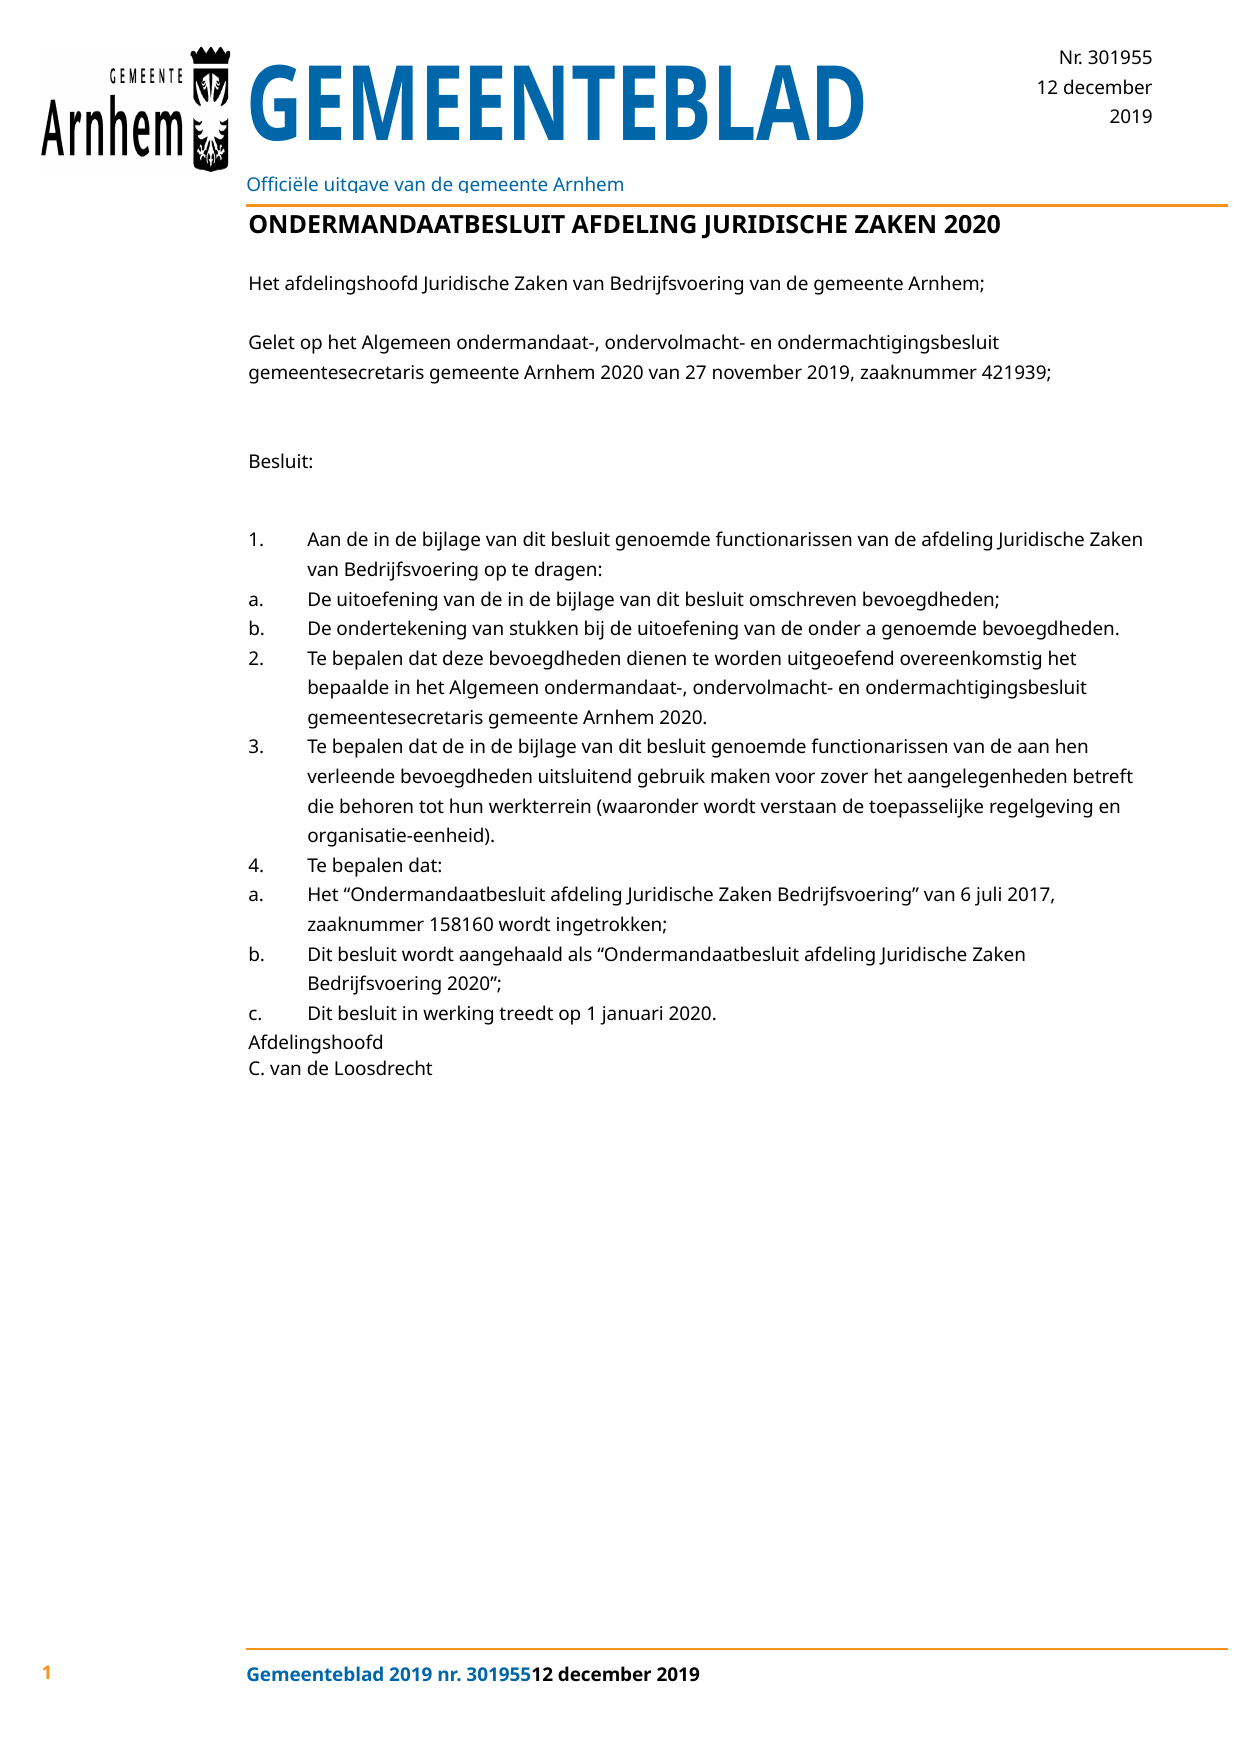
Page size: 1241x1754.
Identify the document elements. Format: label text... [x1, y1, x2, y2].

list De ondertekening van stukken bij de uitoefening van de onder a genoemde bevoegdheden. [248, 615, 1152, 641]
list Te bepalen dat de in de bijlage van dit besluit genoemde functionarissen van de aan hen verleende bevoegdheden uitsluitend gebruik maken voor zover het aangelegenheden betreft die behoren tot hun werkterrein (waaronder wordt verstaan de toepasselijke regelgeving en organisatie-eenheid). [248, 734, 1152, 848]
text Gelet op het Algemeen ondermandaat-, ondervolmacht- en ondermachtigingsbesluit gemeentesecretaris gemeente Arnhem 2020 van 27 november 2019, zaaknummer 421939; [248, 329, 1152, 385]
list Te bepalen dat deze bevoegdheden dienen te worden uitgeoefend overeenkomstig het bepaalde in het Algemeen ondermandaat-, ondervolmacht- en ondermachtigingsbesluit gemeentesecretaris gemeente Arnhem 2020. [248, 645, 1152, 730]
text Besluit: [248, 448, 1152, 473]
text C. van de Loosdrecht [248, 1055, 1152, 1081]
list Te bepalen dat: [248, 852, 1152, 878]
list De uitoefening van de in de bijlage van dit besluit omschreven bevoegdheden; [248, 586, 1152, 612]
list Het “Ondermandaatbesluit afdeling Juridische Zaken Bedrijfsvoering” van 6 juli 2017, zaaknummer 158160 wordt ingetrokken; [248, 882, 1152, 937]
text Het afdelingshoofd Juridische Zaken van Bedrijfsvoering van de gemeente Arnhem; [248, 270, 1152, 296]
text Afdelingshoofd [248, 1029, 1152, 1055]
text ONDERMANDAATBESLUIT AFDELING JURIDISCHE ZAKEN 2020 [248, 207, 1152, 241]
list Dit besluit in werking treedt op 1 januari 2020. [248, 1000, 1152, 1026]
picture [41, 47, 231, 172]
list Dit besluit wordt aangehaald als “Ondermandaatbesluit afdeling Juridische Zaken Bedrijfsvoering 2020”; [248, 941, 1152, 996]
list Aan de in de bijlage van dit besluit genoemde functionarissen van de afdeling Juridische Zaken van Bedrijfsvoering op te dragen: [248, 527, 1152, 582]
